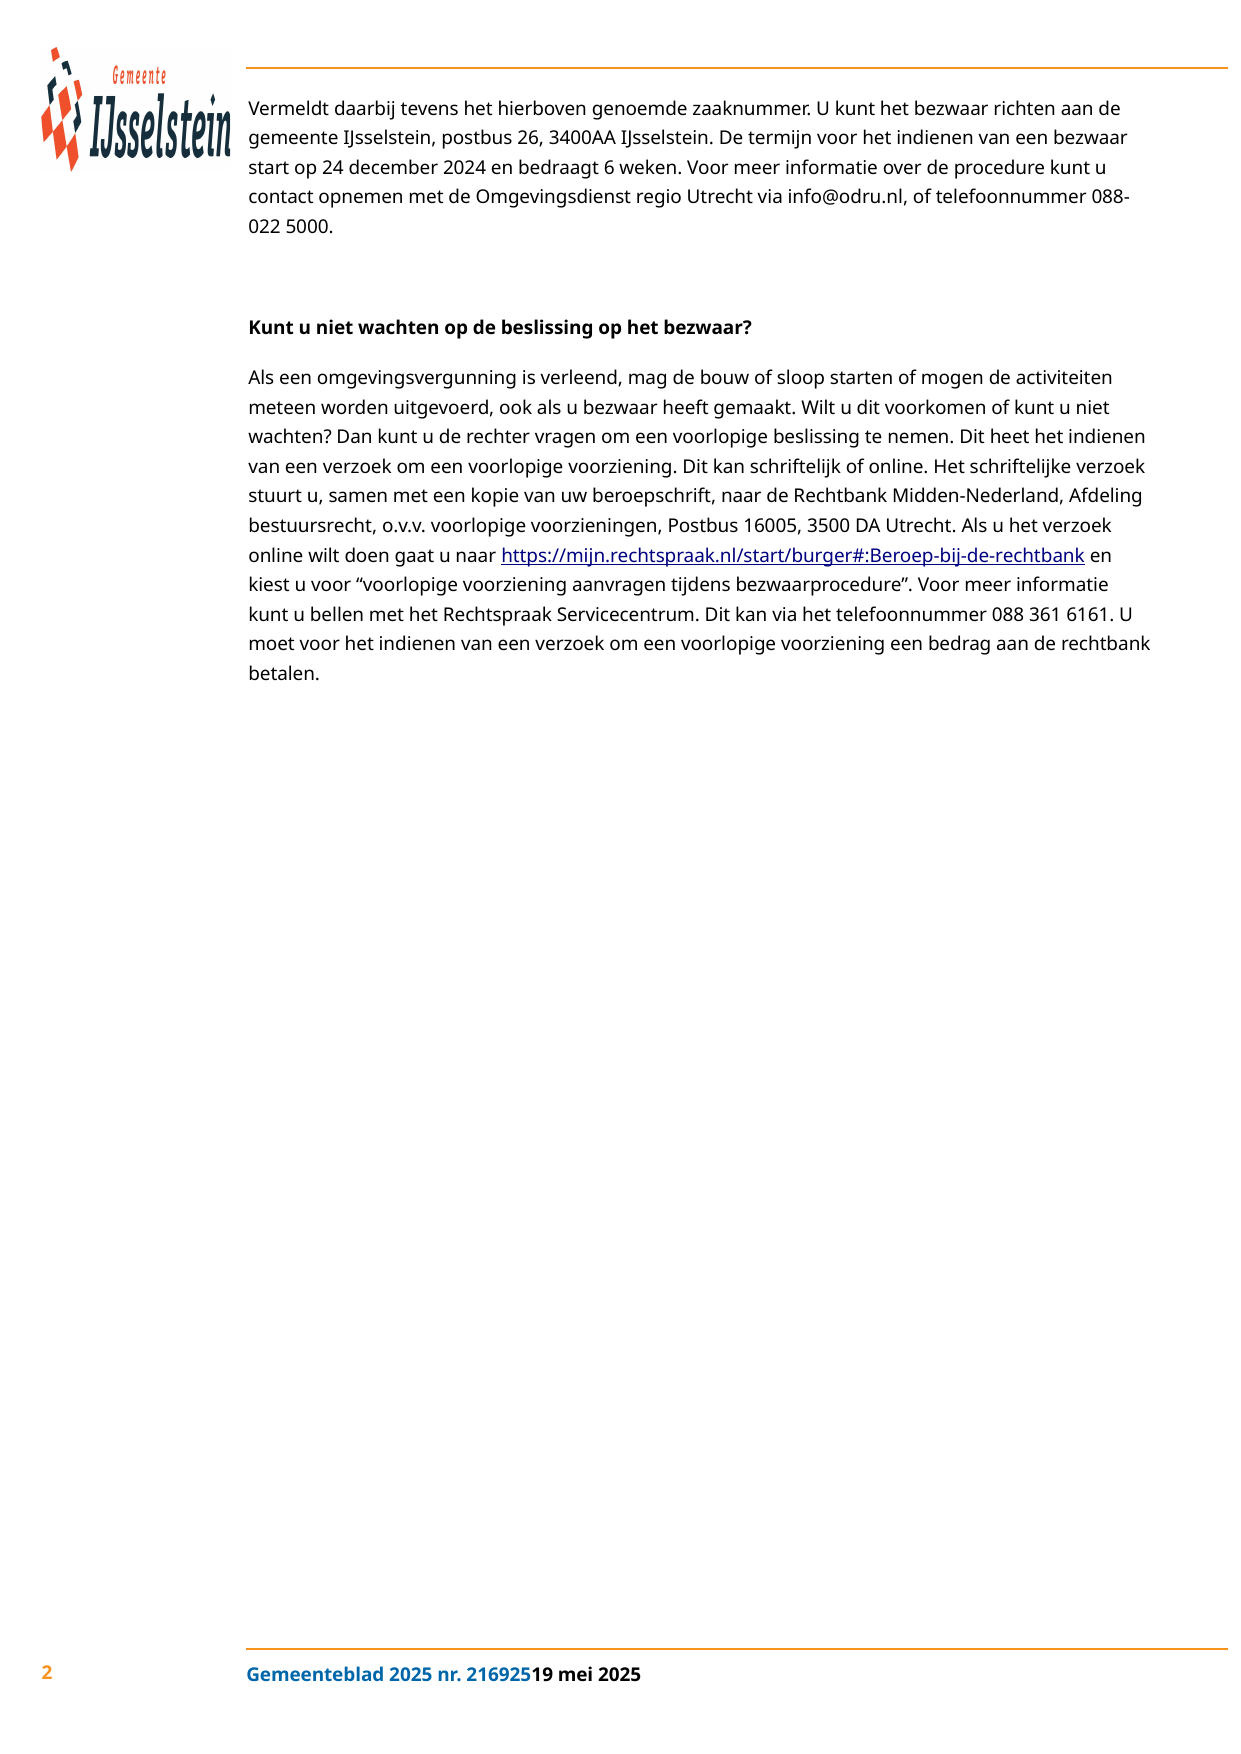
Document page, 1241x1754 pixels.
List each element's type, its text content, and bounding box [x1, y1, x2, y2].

text Kunt u niet wachten op de beslissing op het bezwaar? [248, 314, 1152, 340]
text Als een omgevingsvergunning is verleend, mag de bouw of sloop starten of mogen de activiteiten meteen worden uitgevoerd, ook als u bezwaar heeft gemaakt. Wilt u dit voorkomen of kunt u niet wachten? Dan kunt u de rechter vragen om een voorlopige beslissing te nemen. Dit heet het indienen van een verzoek om een voorlopige voorziening. Dit kan schriftelijk of online. Het schriftelijke verzoek stuurt u, samen met een kopie van uw beroepschrift, naar de Rechtbank Midden-Nederland, Afdeling bestuursrecht, o.v.v. voorlopige voorzieningen, Postbus 16005, 3500 DA Utrecht. Als u het verzoek online wilt doen gaat u naar https://mijn.rechtspraak.nl/start/burger#:Beroep-bij-de-rechtbank en kiest u voor “voorlopige voorziening aanvragen tijdens bezwaarprocedure”. Voor meer informatie kunt u bellen met het Rechtspraak Servicecentrum. Dit kan via het telefoonnummer 088 361 6161. U moet voor het indienen van een verzoek om een voorlopige voorziening een bedrag aan de rechtbank betalen. [248, 364, 1152, 686]
text Vermeldt daarbij tevens het hierboven genoemde zaaknummer. U kunt het bezwaar richten aan de gemeente IJsselstein, postbus 26, 3400AA IJsselstein. De termijn voor het indienen van een bezwaar start op 24 december 2024 en bedraagt 6 weken. Voor meer informatie over de procedure kunt u contact opnemen met de Omgevingsdienst regio Utrecht via info@odru.nl, of telefoonnummer 088-022 5000. [248, 95, 1152, 239]
picture [41, 47, 231, 172]
